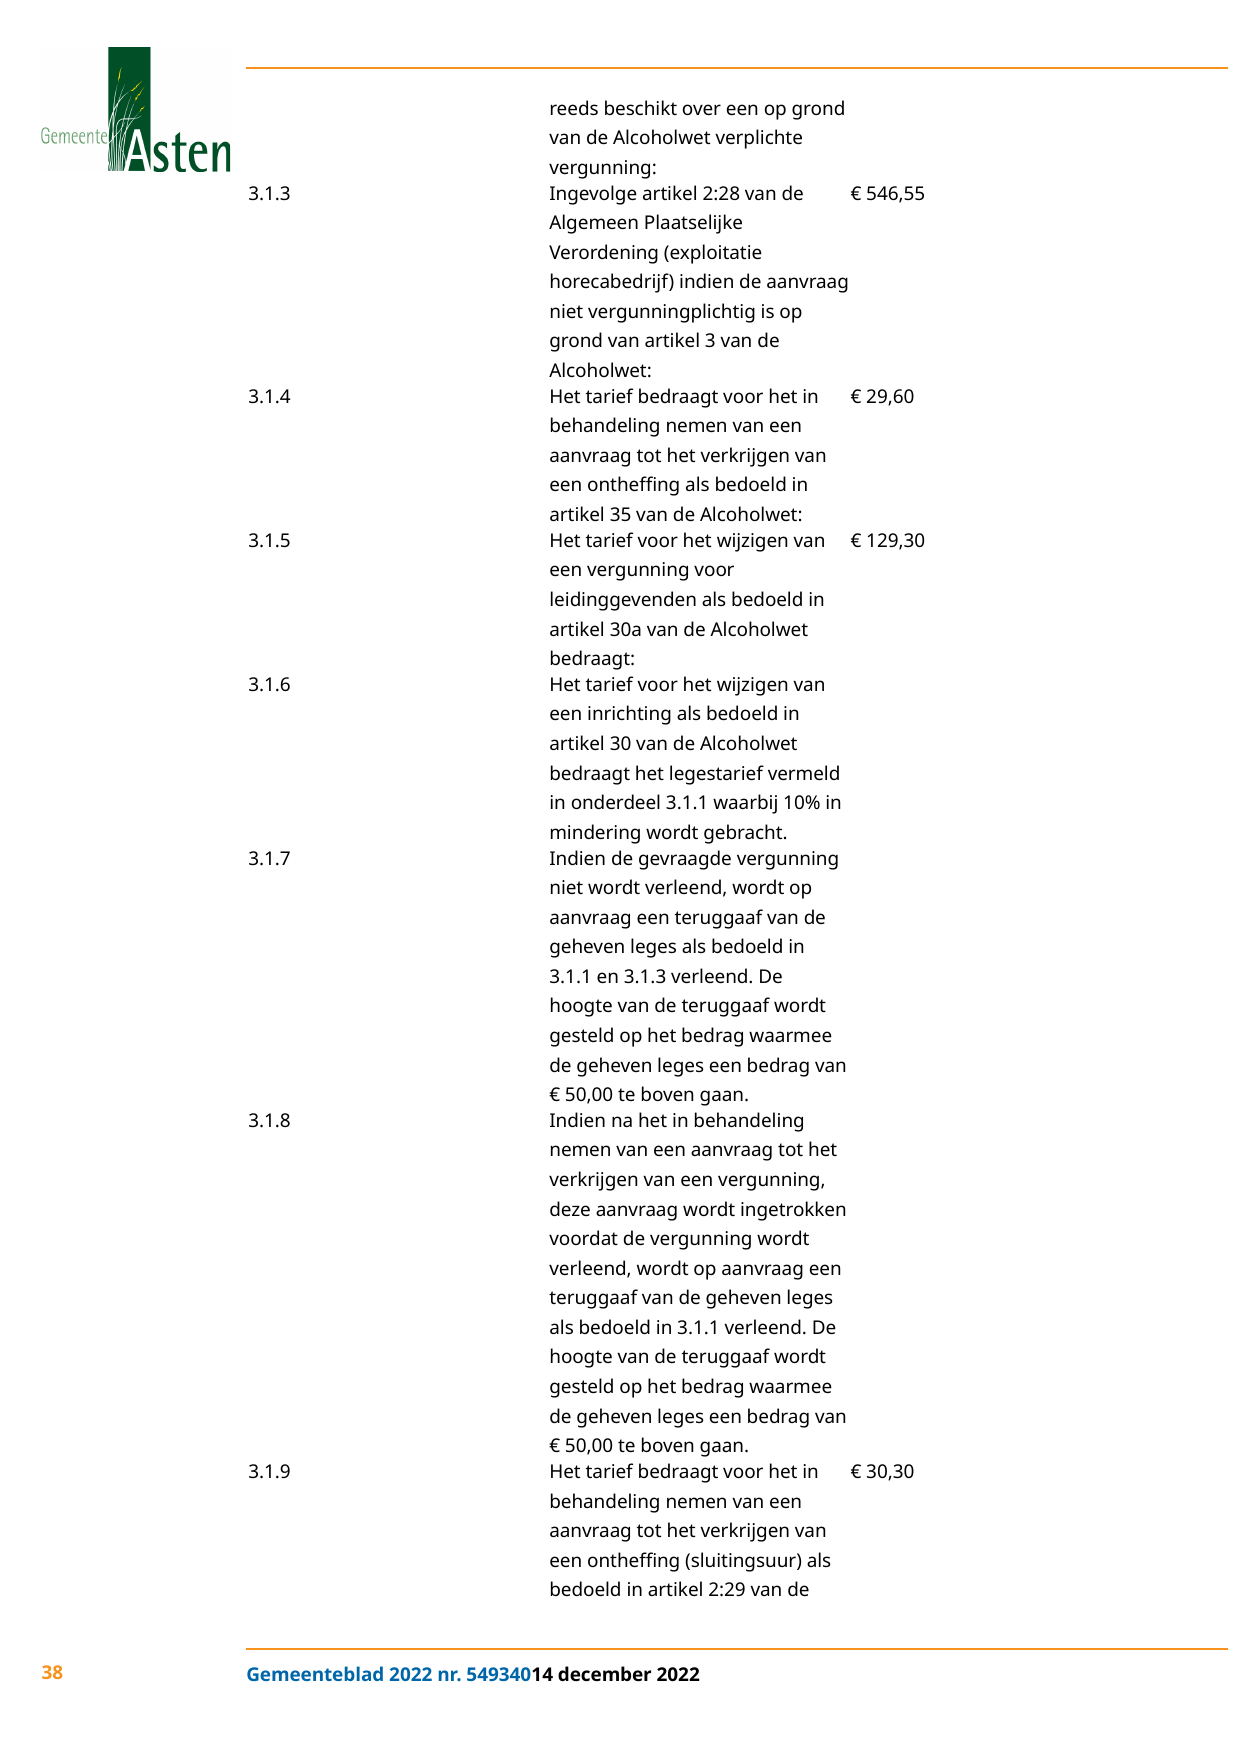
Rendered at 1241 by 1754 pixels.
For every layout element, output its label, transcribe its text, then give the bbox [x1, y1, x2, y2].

table_cell € 546,55 [850, 180, 1152, 383]
table_cell reeds beschikt over een op grond van de Alcoholwet verplichte vergunning: [549, 95, 850, 180]
table_cell [850, 845, 1152, 1107]
table_cell Indien de gevraagde vergunning niet wordt verleend, wordt op aanvraag een teruggaaf van de geheven leges als bedoeld in 3.1.1 en 3.1.3 verleend. De hoogte van de teruggaaf wordt gesteld op het bedrag waarmee de geheven leges een bedrag van € 50,00 te boven gaan. [549, 845, 850, 1107]
table_cell Het tarief voor het wijzigen van een vergunning voor leidinggevenden als bedoeld in artikel 30a van de Alcoholwet bedraagt: [549, 527, 850, 671]
table_cell 3.1.8 [248, 1107, 549, 1458]
table_cell Indien na het in behandeling nemen van een aanvraag tot het verkrijgen van een vergunning, deze aanvraag wordt ingetrokken voordat de vergunning wordt verleend, wordt op aanvraag een teruggaaf van de geheven leges als bedoeld in 3.1.1 verleend. De hoogte van de teruggaaf wordt gesteld op het bedrag waarmee de geheven leges een bedrag van € 50,00 te boven gaan. [549, 1107, 850, 1458]
table_cell € 129,30 [850, 527, 1152, 671]
table_cell [850, 671, 1152, 845]
table_cell 3.1.3 [248, 180, 549, 383]
table_cell Het tarief voor het wijzigen van een inrichting als bedoeld in artikel 30 van de Alcoholwet bedraagt het legestarief vermeld in onderdeel 3.1.1 waarbij 10% in mindering wordt gebracht. [549, 671, 850, 845]
table_cell € 30,30 [850, 1458, 1152, 1602]
table_cell € 29,60 [850, 383, 1152, 527]
table_cell Ingevolge artikel 2:28 van de Algemeen Plaatselijke Verordening (exploitatie horecabedrijf) indien de aanvraag niet vergunningplichtig is op grond van artikel 3 van de Alcoholwet: [549, 180, 850, 383]
table_cell Het tarief bedraagt voor het in behandeling nemen van een aanvraag tot het verkrijgen van een ontheffing als bedoeld in artikel 35 van de Alcoholwet: [549, 383, 850, 527]
table_cell 3.1.4 [248, 383, 549, 527]
table_cell Het tarief bedraagt voor het in behandeling nemen van een aanvraag tot het verkrijgen van een ontheffing (sluitingsuur) als bedoeld in artikel 2:29 van de [549, 1458, 850, 1602]
table_cell 3.1.6 [248, 671, 549, 845]
table_cell 3.1.9 [248, 1458, 549, 1602]
table_cell [850, 95, 1152, 180]
table_cell [850, 1107, 1152, 1458]
table_cell 3.1.5 [248, 527, 549, 671]
table_cell [248, 95, 549, 180]
picture [41, 47, 231, 172]
table_cell 3.1.7 [248, 845, 549, 1107]
